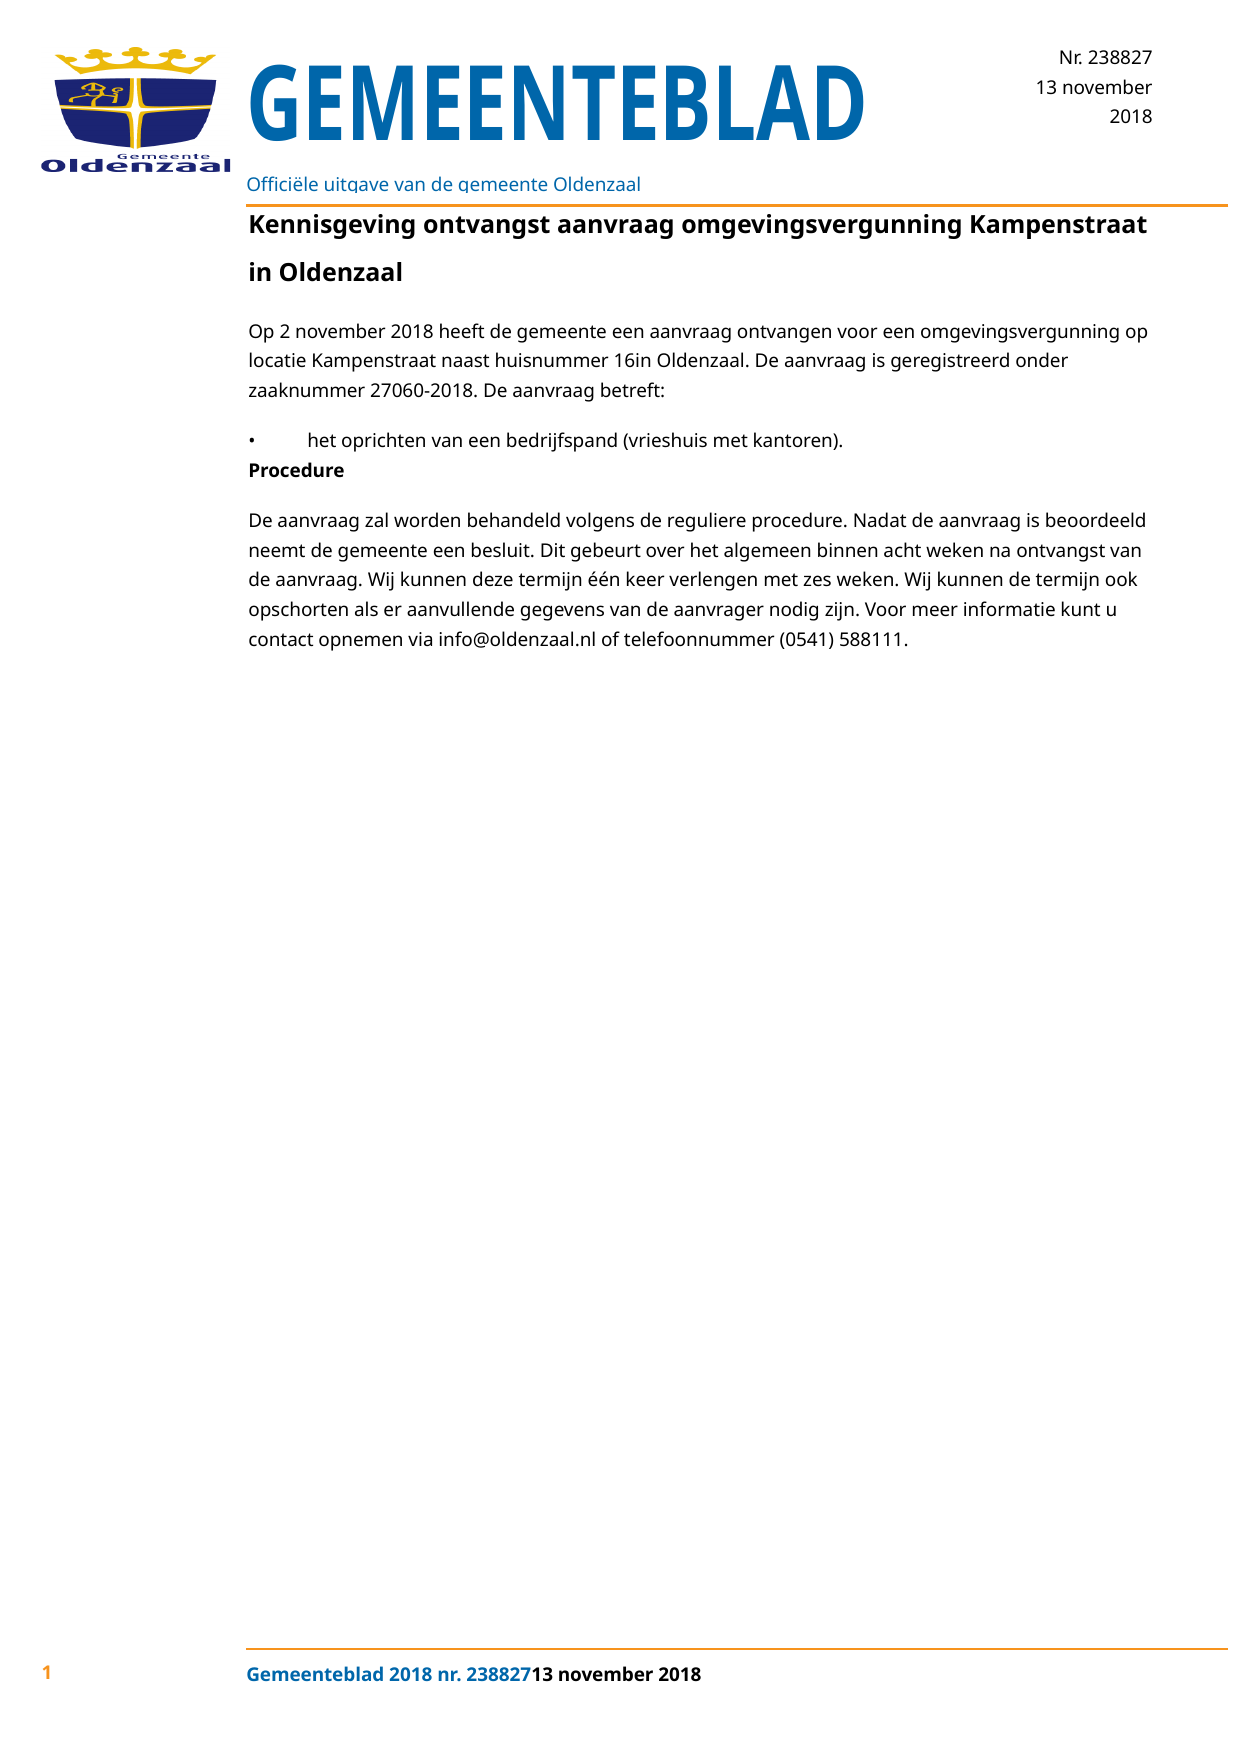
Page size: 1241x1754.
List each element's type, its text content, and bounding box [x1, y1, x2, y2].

text Procedure [248, 457, 1152, 483]
picture [41, 47, 231, 172]
list het oprichten van een bedrijfspand (vrieshuis met kantoren). [248, 427, 1152, 453]
text De aanvraag zal worden behandeld volgens de reguliere procedure. Nadat de aanvraag is beoordeeld neemt de gemeente een besluit. Dit gebeurt over het algemeen binnen acht weken na ontvangst van de aanvraag. Wij kunnen deze termijn één keer verlengen met zes weken. Wij kunnen de termijn ook opschorten als er aanvullende gegevens van de aanvrager nodig zijn. Voor meer informatie kunt u contact opnemen via info@oldenzaal.nl of telefoonnummer (0541) 588111. [248, 507, 1152, 652]
text Kennisgeving ontvangst aanvraag omgevingsvergunning Kampenstraat in Oldenzaal [248, 207, 1152, 288]
text Op 2 november 2018 heeft de gemeente een aanvraag ontvangen voor een omgevingsvergunning op locatie Kampenstraat naast huisnummer 16in Oldenzaal. De aanvraag is geregistreerd onder zaaknummer 27060-2018. De aanvraag betreft: [248, 318, 1152, 403]
